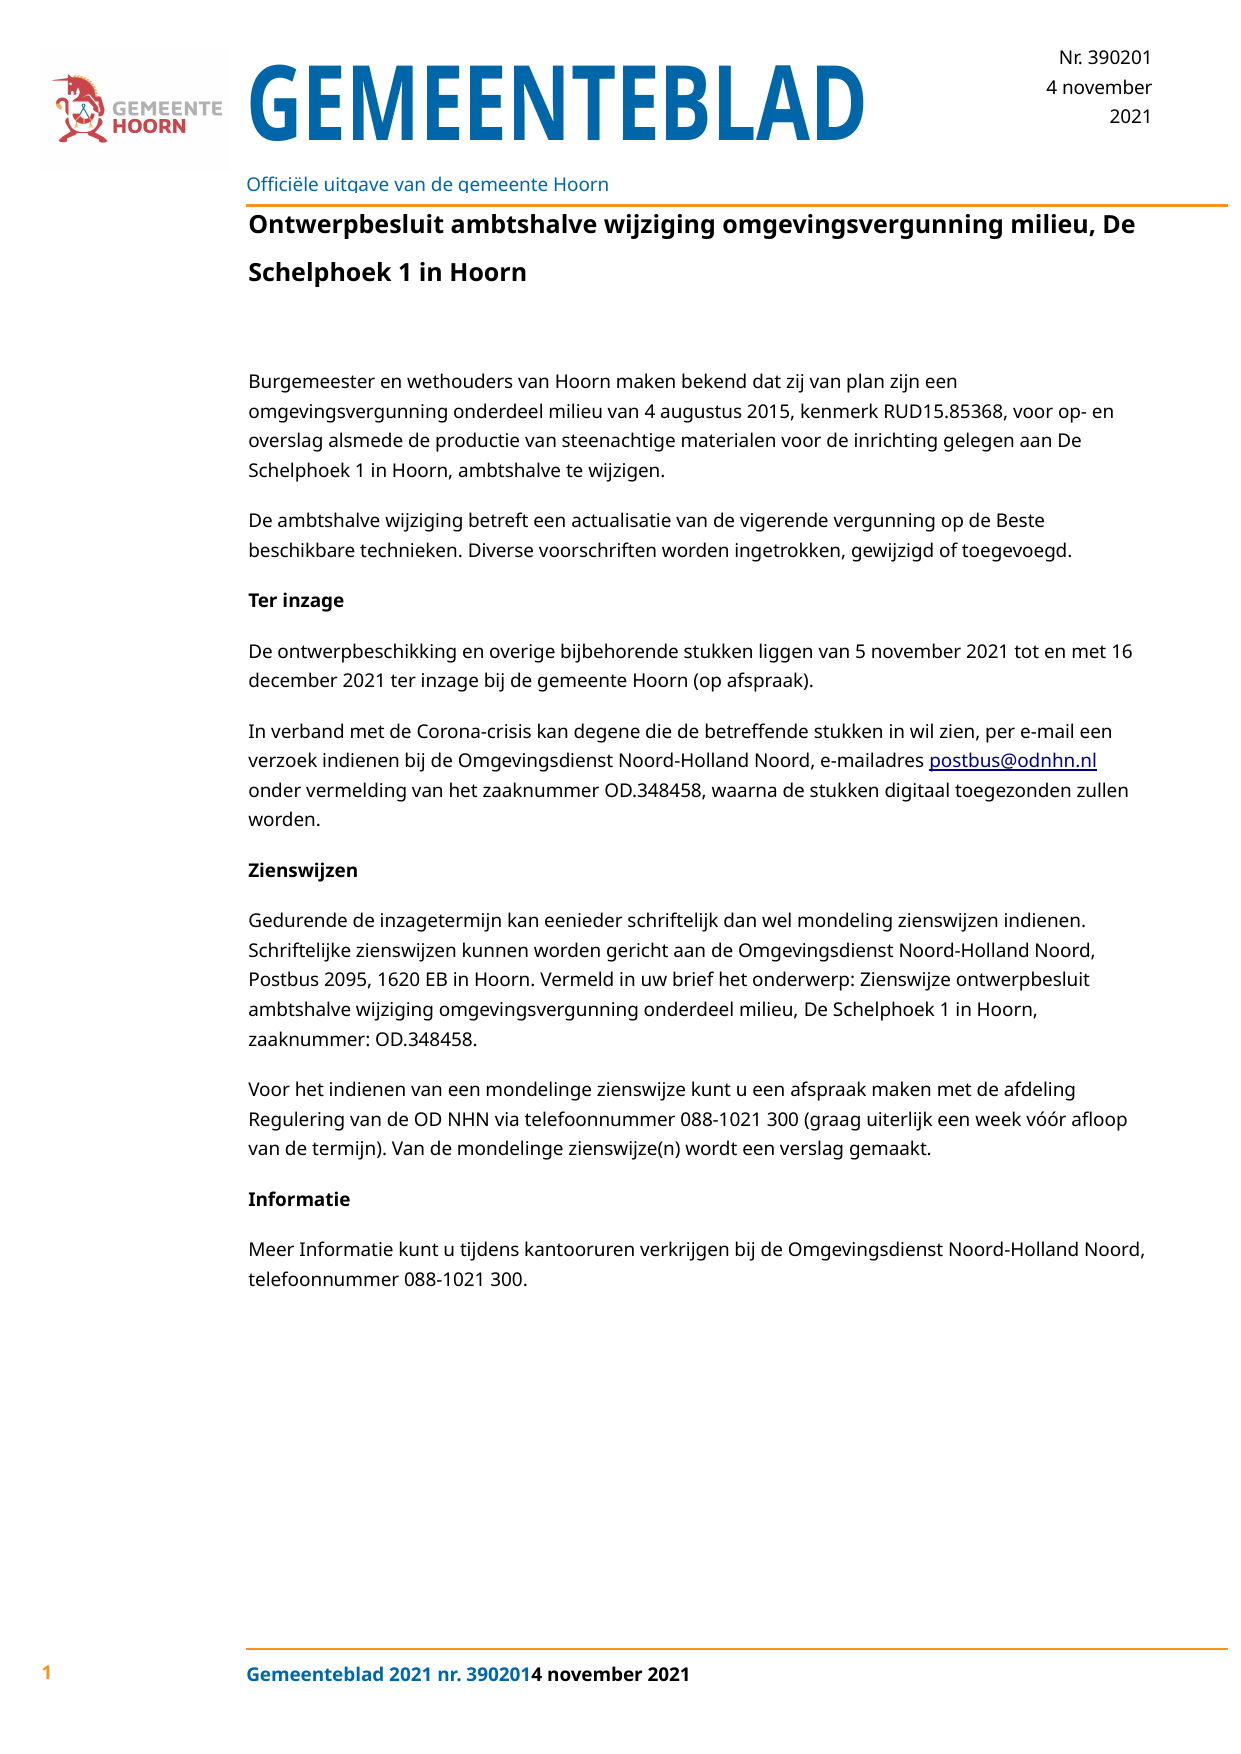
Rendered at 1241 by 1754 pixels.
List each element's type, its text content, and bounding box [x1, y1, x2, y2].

text Burgemeester en wethouders van Hoorn maken bekend dat zij van plan zijn een omgevingsvergunning onderdeel milieu van 4 augustus 2015, kenmerk RUD15.85368, voor op- en overslag alsmede de productie van steenachtige materialen voor de inrichting gelegen aan De Schelphoek 1 in Hoorn, ambtshalve te wijzigen. [248, 368, 1152, 483]
text De ontwerpbeschikking en overige bijbehorende stukken liggen van 5 november 2021 tot en met 16 december 2021 ter inzage bij de gemeente Hoorn (op afspraak). [248, 638, 1152, 693]
text Ter inzage [248, 587, 1152, 613]
text Informatie [248, 1186, 1152, 1212]
text In verband met de Corona-crisis kan degene die de betreffende stukken in wil zien, per e-mail een verzoek indienen bij de Omgevingsdienst Noord-Holland Noord, e-mailadres postbus@odnhn.nl onder vermelding van het zaaknummer OD.348458, waarna de stukken digitaal toegezonden zullen worden. [248, 718, 1152, 832]
text Gedurende de inzagetermijn kan eenieder schriftelijk dan wel mondeling zienswijzen indienen. Schriftelijke zienswijzen kunnen worden gericht aan de Omgevingsdienst Noord-Holland Noord, Postbus 2095, 1620 EB in Hoorn. Vermeld in uw brief het onderwerp: Zienswijze ontwerpbesluit ambtshalve wijziging omgevingsvergunning onderdeel milieu, De Schelphoek 1 in Hoorn, zaaknummer: OD.348458. [248, 907, 1152, 1052]
text De ambtshalve wijziging betreft een actualisatie van de vigerende vergunning op de Beste beschikbare technieken. Diverse voorschriften worden ingetrokken, gewijzigd of toegevoegd. [248, 507, 1152, 563]
text Meer Informatie kunt u tijdens kantooruren verkrijgen bij de Omgevingsdienst Noord-Holland Noord, telefoonnummer 088-1021 300. [248, 1236, 1152, 1292]
picture [41, 47, 231, 172]
text Zienswijzen [248, 857, 1152, 883]
text Voor het indienen van een mondelinge zienswijze kunt u een afspraak maken met de afdeling Regulering van de OD NHN via telefoonnummer 088-1021 300 (graag uiterlijk een week vóór afloop van de termijn). Van de mondelinge zienswijze(n) wordt een verslag gemaakt. [248, 1076, 1152, 1161]
text Ontwerpbesluit ambtshalve wijziging omgevingsvergunning milieu, De Schelphoek 1 in Hoorn [248, 207, 1152, 288]
